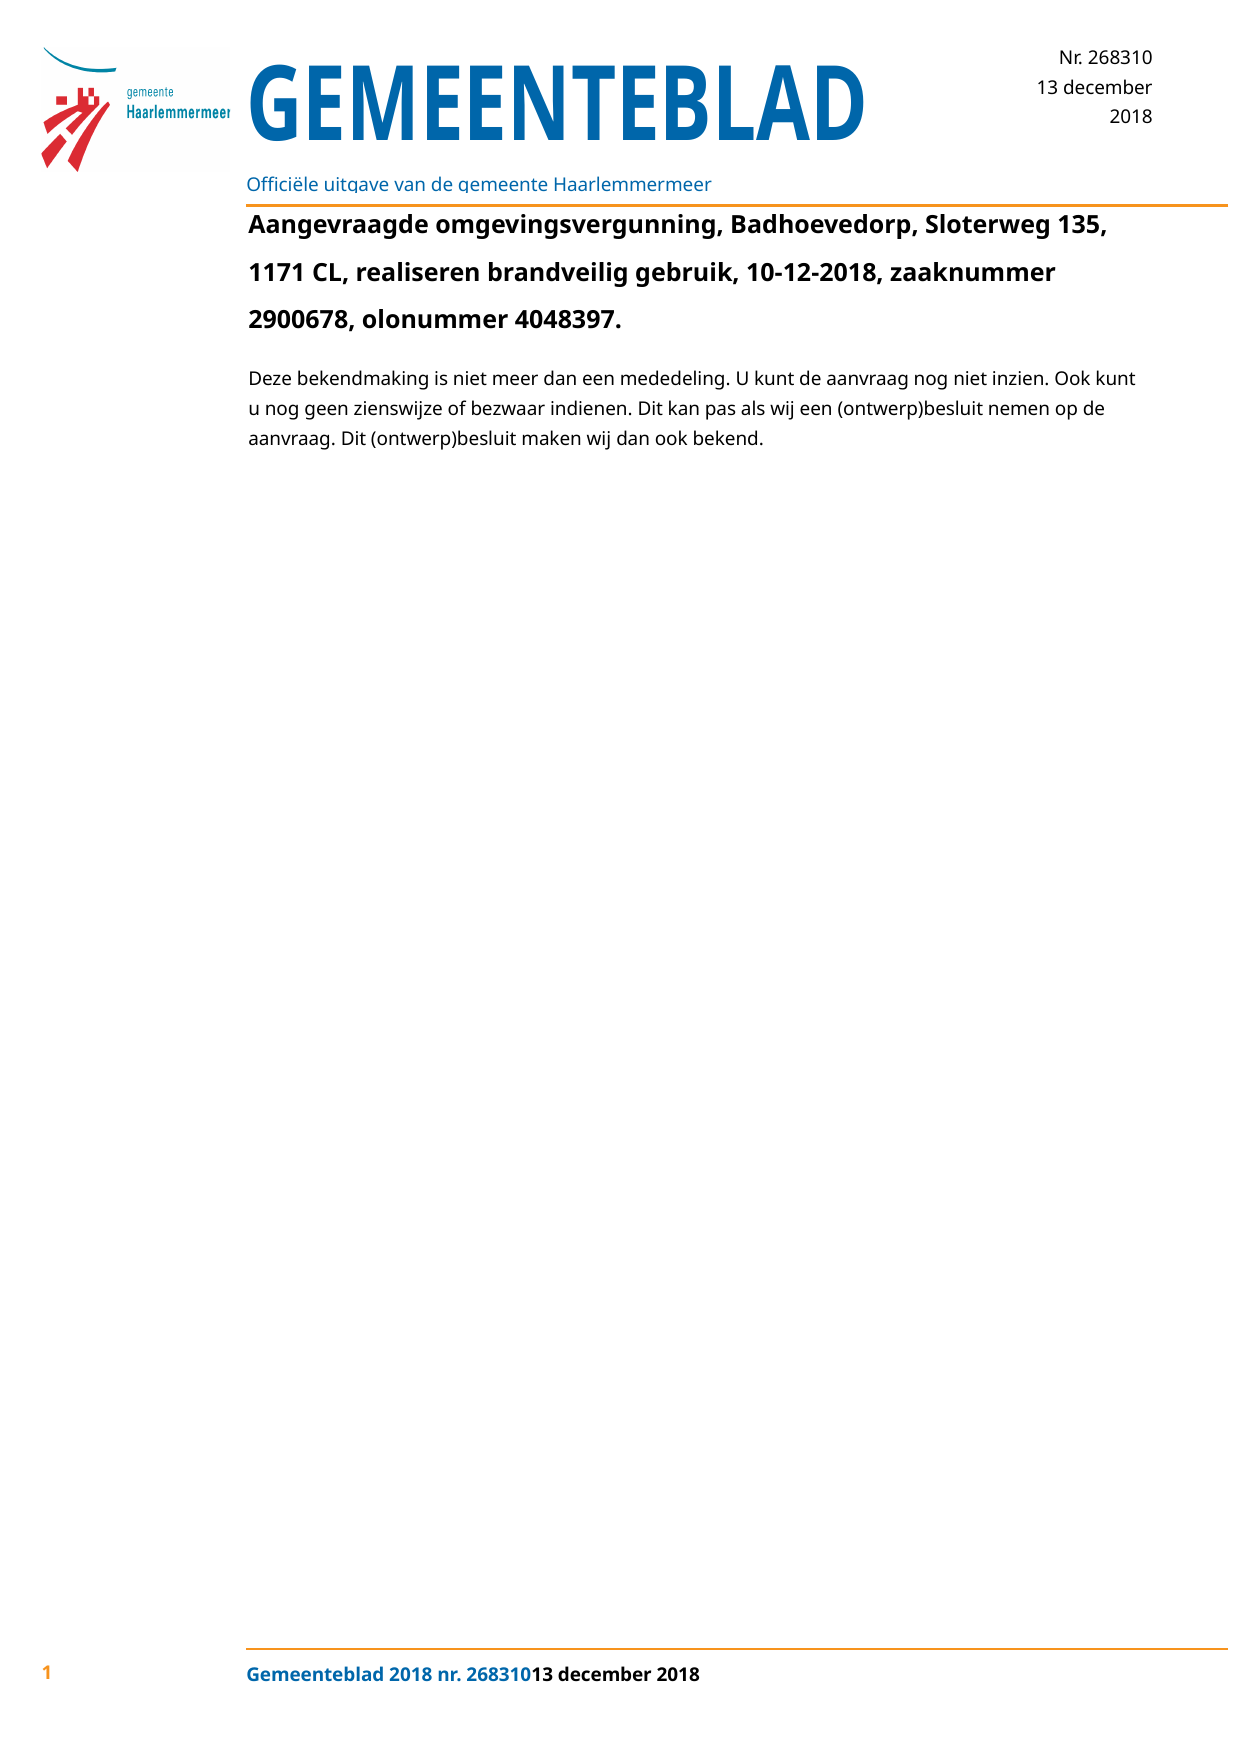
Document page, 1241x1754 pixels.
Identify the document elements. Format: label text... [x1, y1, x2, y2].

picture [41, 47, 231, 172]
text Deze bekendmaking is niet meer dan een mededeling. U kunt de aanvraag nog niet inzien. Ook kunt u nog geen zienswijze of bezwaar indienen. Dit kan pas als wij een (ontwerp)besluit nemen op de aanvraag. Dit (ontwerp)besluit maken wij dan ook bekend. [248, 366, 1152, 450]
text Aangevraagde omgevingsvergunning, Badhoevedorp, Sloterweg 135, 1171 CL, realiseren brandveilig gebruik, 10-12-2018, zaaknummer 2900678, olonummer 4048397. [248, 207, 1152, 336]
